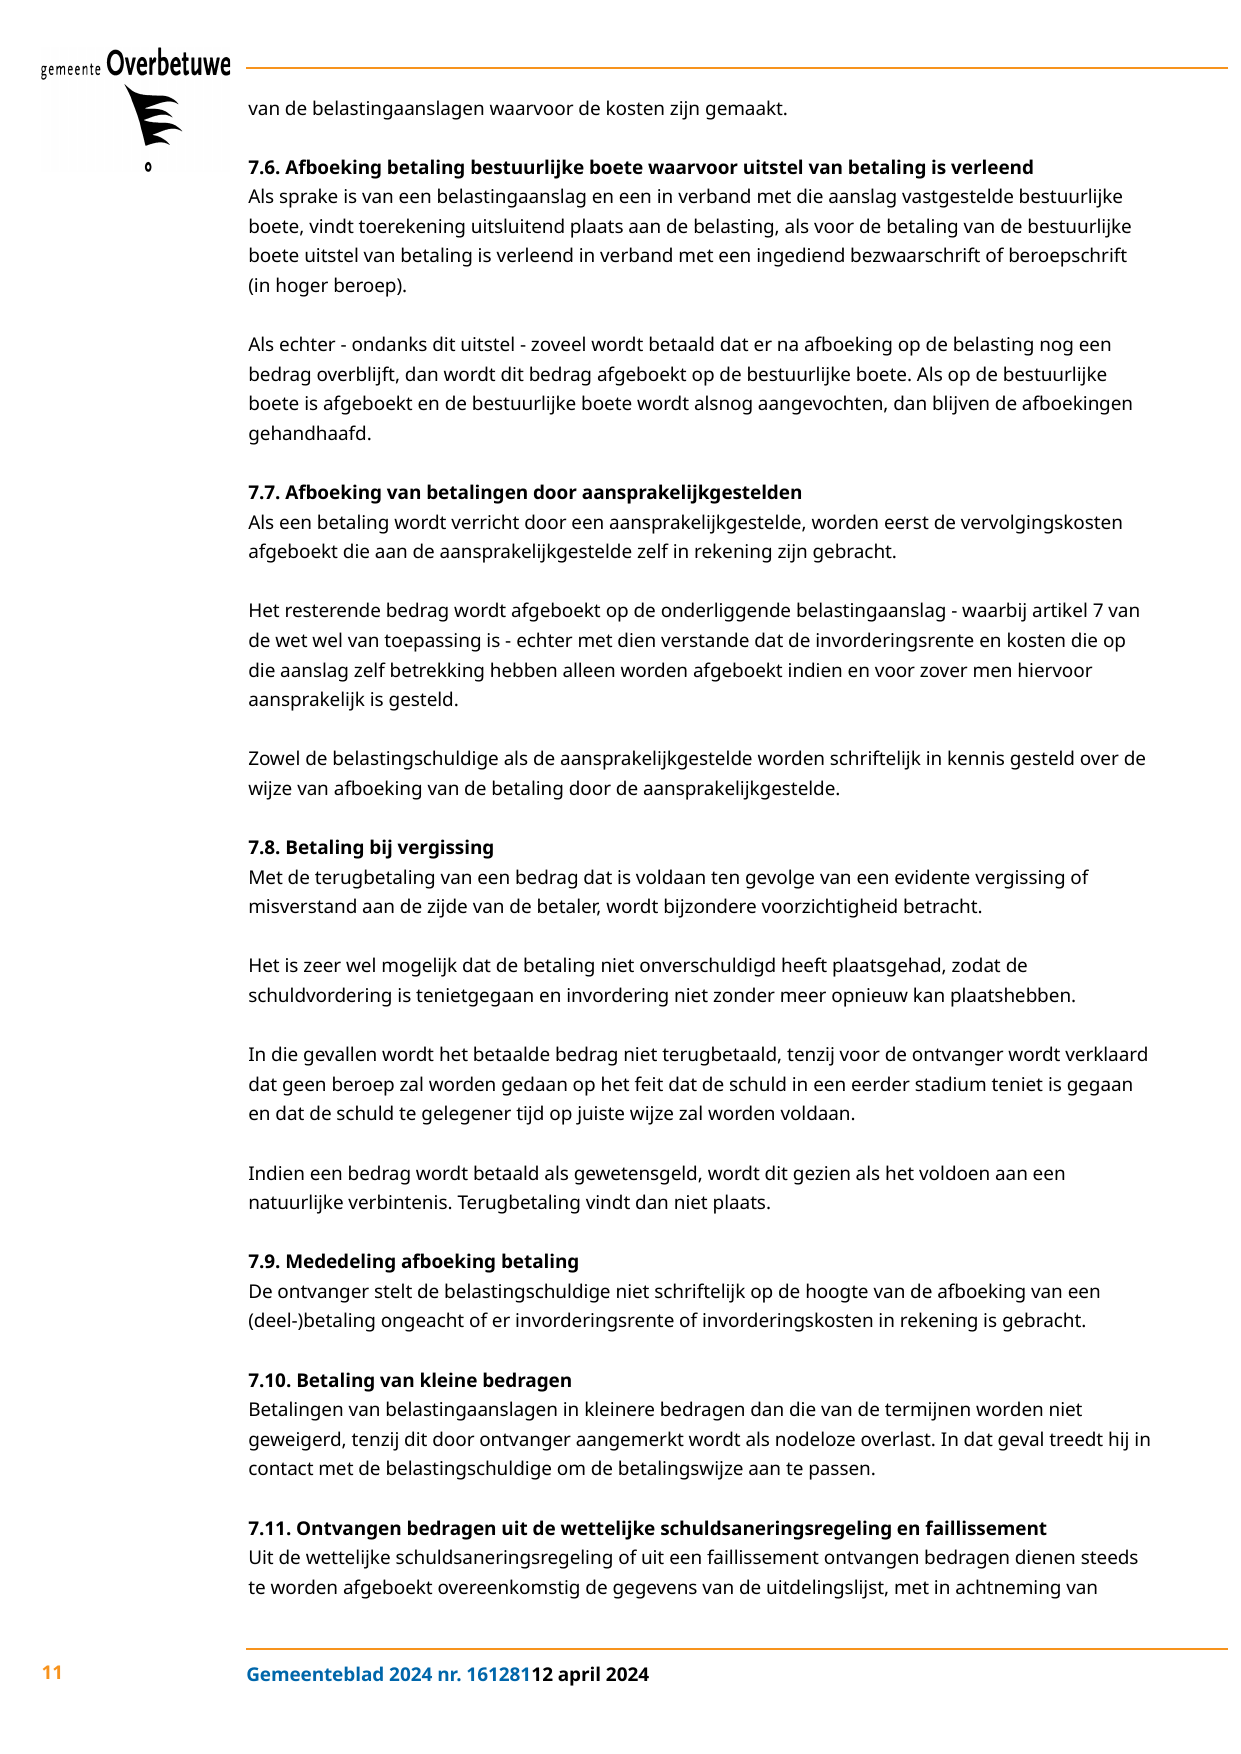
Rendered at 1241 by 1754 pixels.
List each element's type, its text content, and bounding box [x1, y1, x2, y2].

text 7.9. Mededeling afboeking betaling [248, 1248, 1152, 1274]
text 7.10. Betaling van kleine bedragen [248, 1367, 1152, 1393]
text De ontvanger stelt de belastingschuldige niet schriftelijk op de hoogte van de afboeking van een (deel-)betaling ongeacht of er invorderingsrente of invorderingskosten in rekening is gebracht. [248, 1278, 1152, 1333]
text Zowel de belastingschuldige als de aansprakelijkgestelde worden schriftelijk in kennis gesteld over de wijze van afboeking van de betaling door de aansprakelijkgestelde. [248, 746, 1152, 801]
text Het resterende bedrag wordt afgeboekt op de onderliggende belastingaanslag - waarbij artikel 7 van de wet wel van toepassing is - echter met dien verstande dat de invorderingsrente en kosten die op die aanslag zelf betrekking hebben alleen worden afgeboekt indien en voor zover men hiervoor aansprakelijk is gesteld. [248, 598, 1152, 712]
text Betalingen van belastingaanslagen in kleinere bedragen dan die van de termijnen worden niet geweigerd, tenzij dit door ontvanger aangemerkt wordt als nodeloze overlast. In dat geval treedt hij in contact met de belastingschuldige om de betalingswijze aan te passen. [248, 1396, 1152, 1481]
text 7.8. Betaling bij vergissing [248, 834, 1152, 860]
text Het is zeer wel mogelijk dat de betaling niet onverschuldigd heeft plaatsgehad, zodat de schuldvordering is tenietgegaan en invordering niet zonder meer opnieuw kan plaatshebben. [248, 953, 1152, 1008]
text Indien een bedrag wordt betaald als gewetensgeld, wordt dit gezien als het voldoen aan een natuurlijke verbintenis. Terugbetaling vindt dan niet plaats. [248, 1160, 1152, 1215]
text In die gevallen wordt het betaalde bedrag niet terugbetaald, tenzij voor de ontvanger wordt verklaard dat geen beroep zal worden gedaan op het feit dat de schuld in een eerder stadium teniet is gegaan en dat de schuld te gelegener tijd op juiste wijze zal worden voldaan. [248, 1041, 1152, 1126]
text van de belastingaanslagen waarvoor de kosten zijn gemaakt. [248, 95, 1152, 121]
text 7.6. Afboeking betaling bestuurlijke boete waarvoor uitstel van betaling is verleend [248, 154, 1152, 180]
text Als sprake is van een belastingaanslag en een in verband met die aanslag vastgestelde bestuurlijke boete, vindt toerekening uitsluitend plaats aan de belasting, als voor de betaling van de bestuurlijke boete uitstel van betaling is verleend in verband met een ingediend bezwaarschrift of beroepschrift (in hoger beroep). [248, 183, 1152, 298]
text 7.7. Afboeking van betalingen door aansprakelijkgestelden [248, 479, 1152, 505]
text Met de terugbetaling van een bedrag dat is voldaan ten gevolge van een evidente vergissing of misverstand aan de zijde van de betaler, wordt bijzondere voorzichtigheid betracht. [248, 864, 1152, 919]
picture [41, 47, 231, 172]
text Als echter - ondanks dit uitstel - zoveel wordt betaald dat er na afboeking op de belasting nog een bedrag overblijft, dan wordt dit bedrag afgeboekt op de bestuurlijke boete. Als op de bestuurlijke boete is afgeboekt en de bestuurlijke boete wordt alsnog aangevochten, dan blijven de afboekingen gehandhaafd. [248, 331, 1152, 446]
text Uit de wettelijke schuldsaneringsregeling of uit een faillissement ontvangen bedragen dienen steeds te worden afgeboekt overeenkomstig de gegevens van de uitdelingslijst, met in achtneming van [248, 1544, 1152, 1600]
text Als een betaling wordt verricht door een aansprakelijkgestelde, worden eerst de vervolgingskosten afgeboekt die aan de aansprakelijkgestelde zelf in rekening zijn gebracht. [248, 509, 1152, 564]
text 7.11. Ontvangen bedragen uit de wettelijke schuldsaneringsregeling en faillissement [248, 1515, 1152, 1541]
